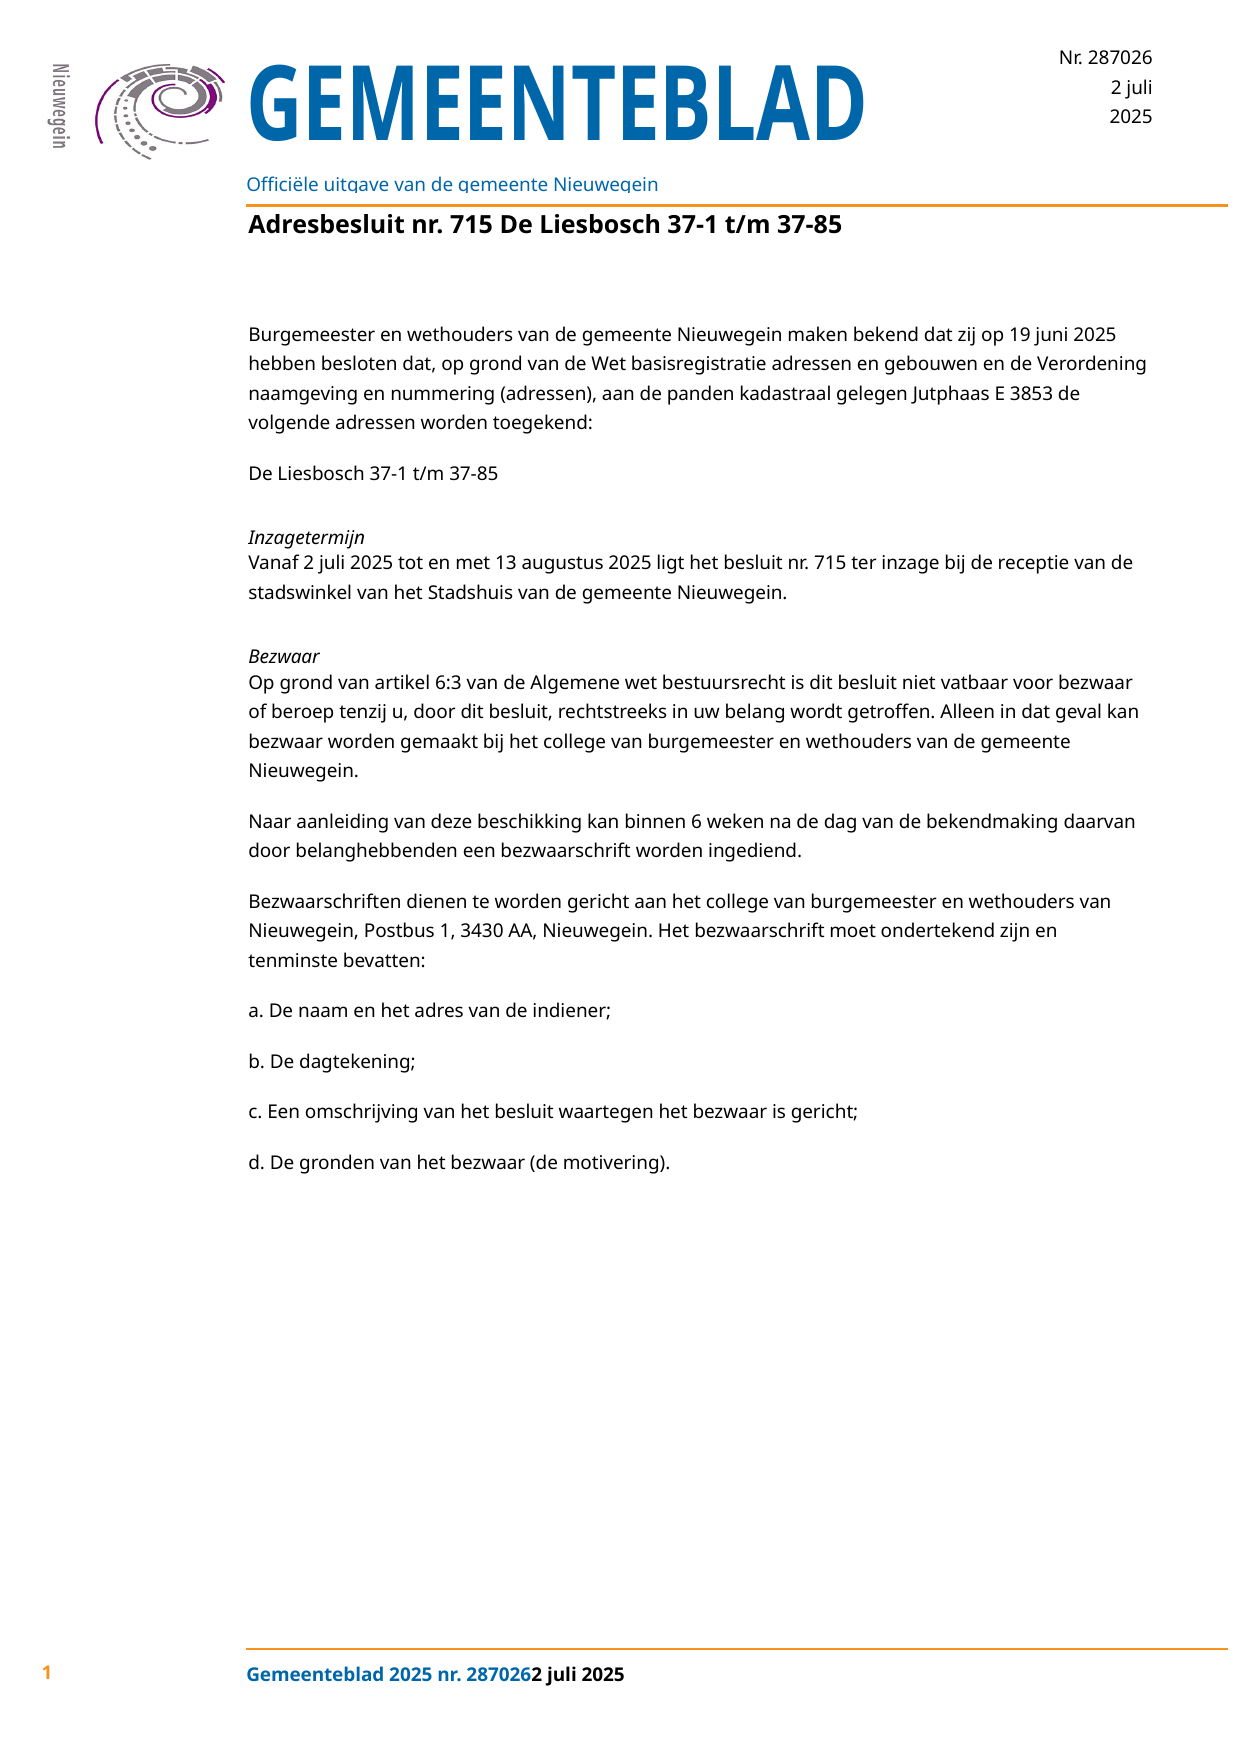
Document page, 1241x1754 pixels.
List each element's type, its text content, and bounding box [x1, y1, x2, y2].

text Burgemeester en wethouders van de gemeente Nieuwegein maken bekend dat zij op 19 juni 2025 hebben besloten dat, op grond van de Wet basisregistratie adressen en gebouwen en de Verordening naamgeving en nummering (adressen), aan de panden kadastraal gelegen Jutphaas E 3853 de volgende adressen worden toegekend: [248, 321, 1152, 435]
text Vanaf 2 juli 2025 tot en met 13 augustus 2025 ligt het besluit nr. 715 ter inzage bij de receptie van de stadswinkel van het Stadshuis van de gemeente Nieuwegein. [248, 549, 1152, 605]
text Bezwaarschriften dienen te worden gericht aan het college van burgemeester en wethouders van Nieuwegein, Postbus 1, 3430 AA, Nieuwegein. Het bezwaarschrift moet ondertekend zijn en tenminste bevatten: [248, 888, 1152, 973]
text Op grond van artikel 6:3 van de Algemene wet bestuursrecht is dit besluit niet vatbaar voor bezwaar of beroep tenzij u, door dit besluit, rechtstreeks in uw belang wordt getroffen. Alleen in dat geval kan bezwaar worden gemaakt bij het college van burgemeester en wethouders van de gemeente Nieuwegein. [248, 669, 1152, 783]
text Naar aanleiding van deze beschikking kan binnen 6 weken na de dag van de bekendmaking daarvan door belanghebbenden een bezwaarschrift worden ingediend. [248, 808, 1152, 863]
picture [41, 47, 231, 172]
text a. De naam en het adres van de indiener; [248, 998, 1152, 1023]
text c. Een omschrijving van het besluit waartegen het bezwaar is gericht; [248, 1098, 1152, 1124]
text Inzagetermijn [248, 524, 1152, 549]
text De Liesbosch 37-1 t/m 37-85 [248, 460, 1152, 486]
text Adresbesluit nr. 715 De Liesbosch 37-1 t/m 37-85 [248, 207, 1152, 241]
text b. De dagtekening; [248, 1048, 1152, 1074]
text d. De gronden van het bezwaar (de motivering). [248, 1149, 1152, 1174]
text Bezwaar [248, 643, 1152, 669]
